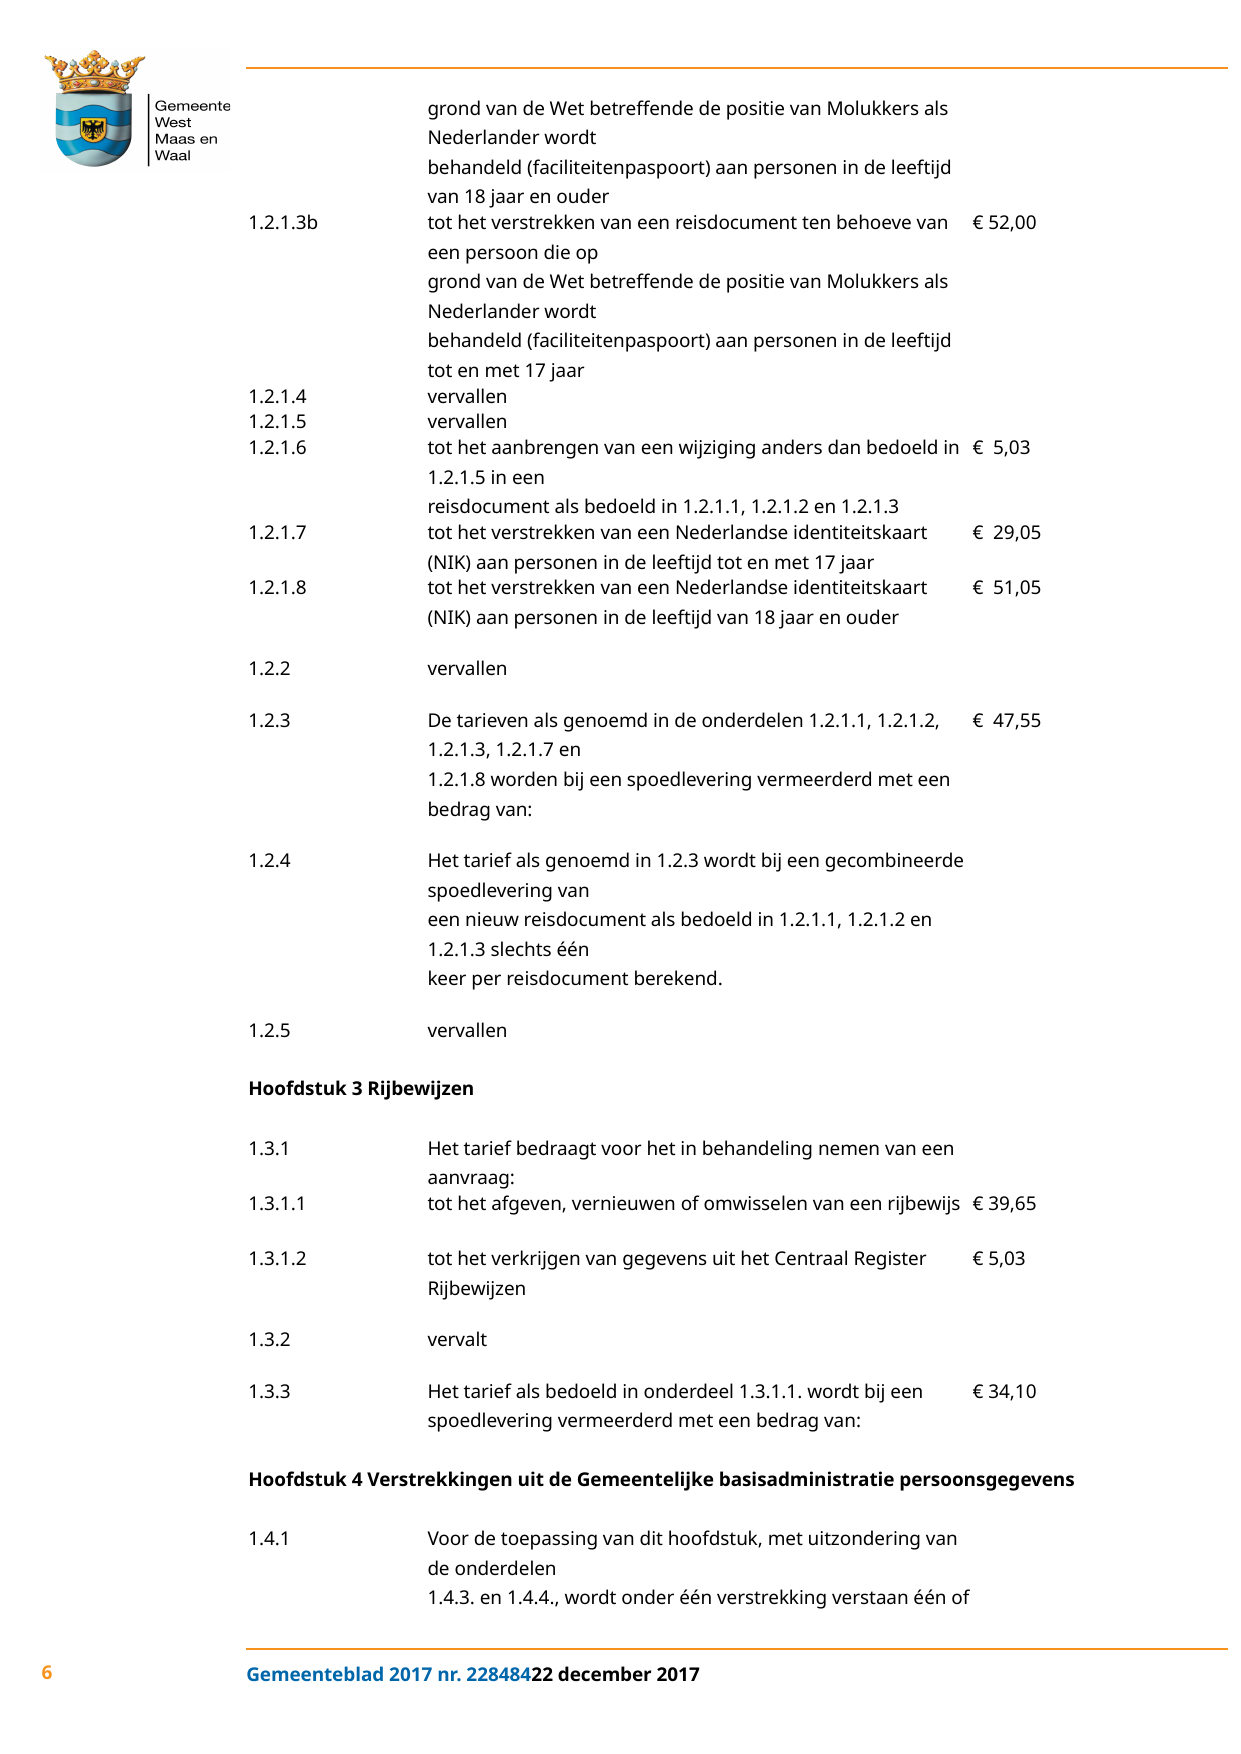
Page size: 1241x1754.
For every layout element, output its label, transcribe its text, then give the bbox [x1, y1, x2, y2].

table_cell grond van de Wet betreffende de positie van Molukkers als Nederlander wordt behandeld (faciliteitenpaspoort) aan personen in de leeftijd van 18 jaar en ouder [427, 95, 972, 209]
table_cell [248, 1301, 427, 1327]
table_cell [973, 656, 1152, 681]
table_cell Het tarief als bedoeld in onderdeel 1.3.1.1. wordt bij een spoedlevering vermeerderd met een bedrag van: [427, 1378, 972, 1433]
table_header 1.4.1 [248, 1525, 427, 1610]
table_header [973, 1525, 1152, 1610]
table_cell € 34,10 [973, 1378, 1152, 1433]
table_cell De tarieven als genoemd in de onderdelen 1.2.1.1, 1.2.1.2, 1.2.1.3, 1.2.1.7 en 1.2.1.8 worden bij een spoedlevering vermeerderd met een bedrag van: [427, 707, 972, 822]
table_cell [427, 991, 972, 1017]
table_cell [427, 822, 972, 847]
table_cell tot het aanbrengen van een wijziging anders dan bedoeld in 1.2.1.5 in een reisdocument als bedoeld in 1.2.1.1, 1.2.1.2 en 1.2.1.3 [427, 434, 972, 519]
table_cell [973, 991, 1152, 1017]
table_header [973, 1135, 1152, 1190]
table_cell 1.3.2 [248, 1327, 427, 1352]
table_cell tot het verstrekken van een reisdocument ten behoeve van een persoon die op grond van de Wet betreffende de positie van Molukkers als Nederlander wordt behandeld (faciliteitenpaspoort) aan personen in de leeftijd tot en met 17 jaar [427, 209, 972, 383]
table_cell [973, 822, 1152, 847]
text Hoofdstuk 3 Rijbewijzen [248, 1076, 1152, 1101]
table_header Voor de toepassing van dit hoofdstuk, met uitzondering van de onderdelen 1.4.3. en 1.4.4., wordt onder één verstrekking verstaan één of [427, 1525, 972, 1610]
table_cell 1.2.1.4 [248, 383, 427, 409]
table_cell 1.2.1.7 [248, 519, 427, 574]
table_cell [973, 1327, 1152, 1352]
table_cell [973, 630, 1152, 656]
table_cell [973, 1017, 1152, 1043]
table_cell [248, 1352, 427, 1378]
table_cell [248, 681, 427, 707]
table_cell € 47,55 [973, 707, 1152, 822]
table_cell vervallen [427, 656, 972, 681]
table_cell [427, 1301, 972, 1327]
table_cell [973, 681, 1152, 707]
table_cell tot het verstrekken van een Nederlandse identiteitskaart (NIK) aan personen in de leeftijd van 18 jaar en ouder [427, 575, 972, 630]
table_cell vervalt [427, 1327, 972, 1352]
table_cell 1.2.4 [248, 847, 427, 991]
table_cell € 29,05 [973, 519, 1152, 574]
table_header 1.3.1 [248, 1135, 427, 1190]
table_cell [973, 1301, 1152, 1327]
table_cell 1.2.2 [248, 656, 427, 681]
table_cell 1.2.1.5 [248, 409, 427, 434]
table_cell vervallen [427, 383, 972, 409]
table_cell tot het verkrijgen van gegevens uit het Centraal Register Rijbewijzen [427, 1246, 972, 1301]
table_cell vervallen [427, 409, 972, 434]
table_header Het tarief bedraagt voor het in behandeling nemen van een aanvraag: [427, 1135, 972, 1190]
picture [41, 47, 231, 172]
table_cell tot het afgeven, vernieuwen of omwisselen van een rijbewijs [427, 1190, 972, 1246]
table_cell [973, 383, 1152, 409]
table_cell [427, 681, 972, 707]
table_cell 1.3.1.2 [248, 1246, 427, 1301]
table_cell € 52,00 [973, 209, 1152, 383]
text Hoofdstuk 4 Verstrekkingen uit de Gemeentelijke basisadministratie persoonsgegevens [248, 1466, 1152, 1492]
table_cell [973, 409, 1152, 434]
table_cell 1.2.5 [248, 1017, 427, 1043]
table_cell [248, 822, 427, 847]
table_cell 1.2.3 [248, 707, 427, 822]
table_cell 1.3.3 [248, 1378, 427, 1433]
table_cell 1.2.1.6 [248, 434, 427, 519]
table_cell [427, 630, 972, 656]
table_cell 1.2.1.3b [248, 209, 427, 383]
table_cell [973, 95, 1152, 209]
table_cell tot het verstrekken van een Nederlandse identiteitskaart (NIK) aan personen in de leeftijd tot en met 17 jaar [427, 519, 972, 574]
table_cell [973, 847, 1152, 991]
table_cell [248, 991, 427, 1017]
table_cell [248, 95, 427, 209]
table_cell 1.3.1.1 [248, 1190, 427, 1246]
table_cell € 51,05 [973, 575, 1152, 630]
table_cell € 5,03 [973, 434, 1152, 519]
table_cell [248, 630, 427, 656]
table_cell € 5,03 [973, 1246, 1152, 1301]
table_cell € 39,65 [973, 1190, 1152, 1246]
table_cell Het tarief als genoemd in 1.2.3 wordt bij een gecombineerde spoedlevering van een nieuw reisdocument als bedoeld in 1.2.1.1, 1.2.1.2 en 1.2.1.3 slechts één keer per reisdocument berekend. [427, 847, 972, 991]
table_cell [973, 1352, 1152, 1378]
table_cell vervallen [427, 1017, 972, 1043]
table_cell [427, 1352, 972, 1378]
table_cell 1.2.1.8 [248, 575, 427, 630]
